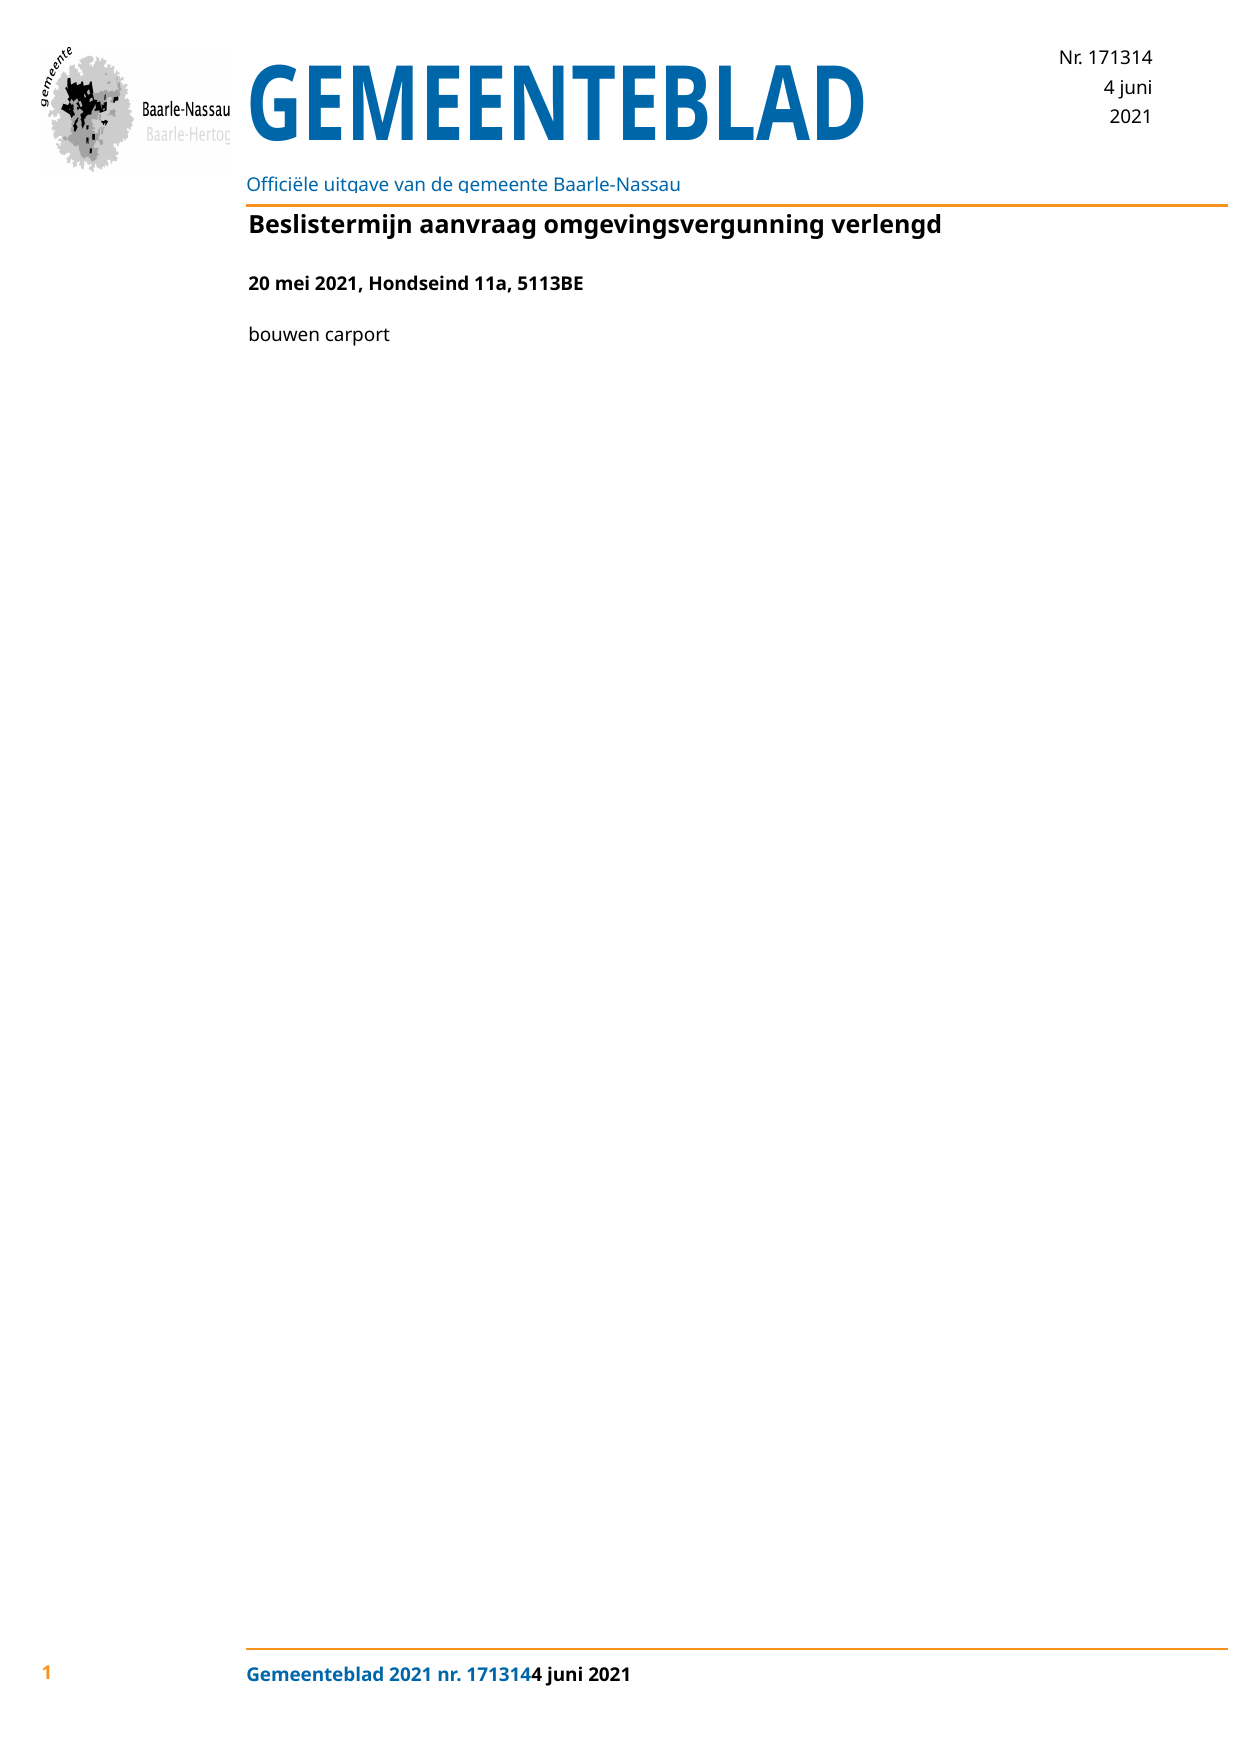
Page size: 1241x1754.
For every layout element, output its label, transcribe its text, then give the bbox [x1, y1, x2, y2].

text bouwen carport [248, 321, 1152, 346]
text Beslistermijn aanvraag omgevingsvergunning verlengd [248, 207, 1152, 241]
text 20 mei 2021, Hondseind 11a, 5113BE [248, 270, 1152, 296]
picture [41, 47, 231, 172]
